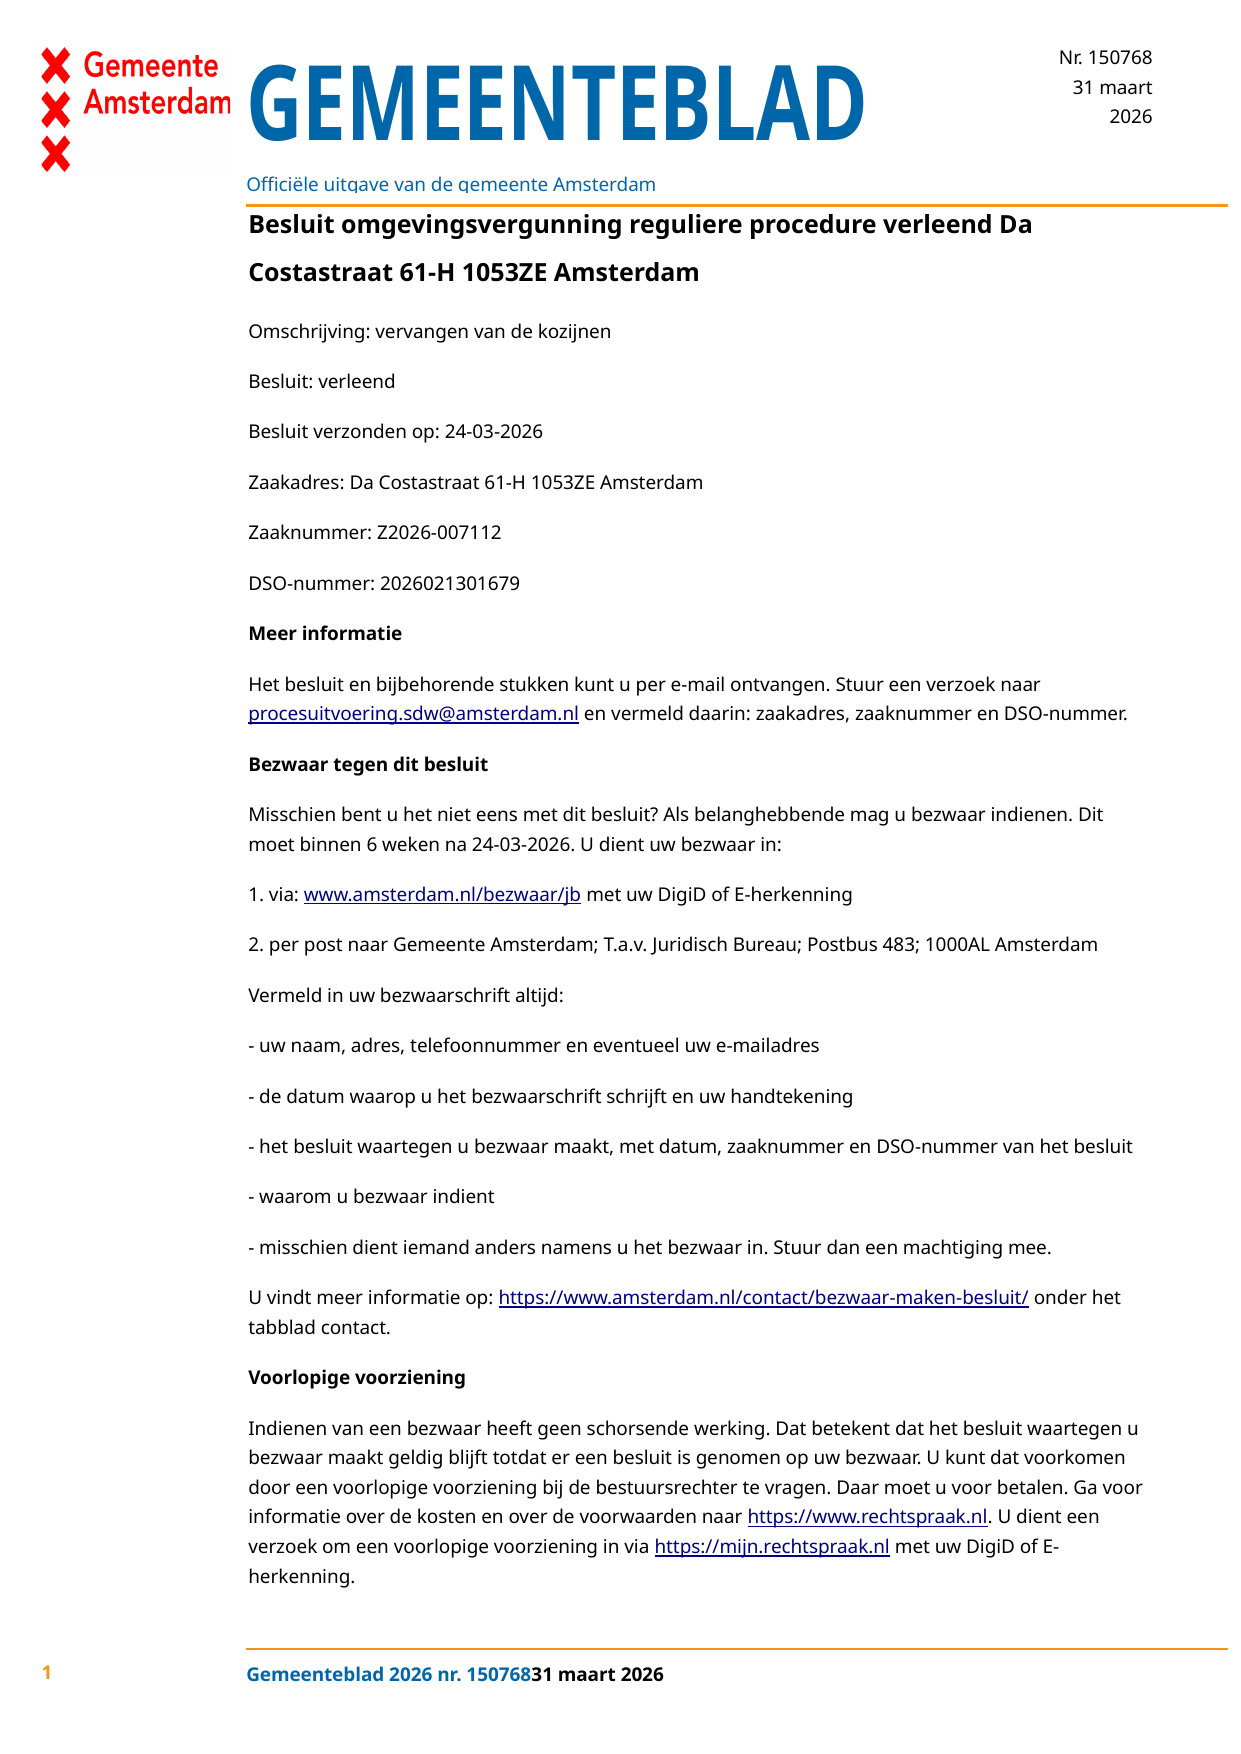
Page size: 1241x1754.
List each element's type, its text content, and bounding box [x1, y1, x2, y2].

text Misschien bent u het niet eens met dit besluit? Als belanghebbende mag u bezwaar indienen. Dit moet binnen 6 weken na 24-03-2026. U dient uw bezwaar in: [248, 801, 1152, 857]
text - waarom u bezwaar indient [248, 1184, 1152, 1209]
text Omschrijving: vervangen van de kozijnen [248, 318, 1152, 344]
text Bezwaar tegen dit besluit [248, 751, 1152, 777]
text Besluit verzonden op: 24-03-2026 [248, 419, 1152, 444]
text Zaakadres: Da Costastraat 61-H 1053ZE Amsterdam [248, 469, 1152, 495]
text Het besluit en bijbehorende stukken kunt u per e-mail ontvangen. Stuur een verzoek naar procesuitvoering.sdw@amsterdam.nl en vermeld daarin: zaakadres, zaaknummer en DSO-nummer. [248, 671, 1152, 726]
text Zaaknummer: Z2026-007112 [248, 519, 1152, 545]
text Besluit: verleend [248, 368, 1152, 394]
picture [41, 47, 231, 172]
text Vermeld in uw bezwaarschrift altijd: [248, 982, 1152, 1008]
text - het besluit waartegen u bezwaar maakt, met datum, zaaknummer en DSO-nummer van het besluit [248, 1133, 1152, 1159]
text U vindt meer informatie op: https://www.amsterdam.nl/contact/bezwaar-maken-besluit/ onder het tabblad contact. [248, 1284, 1152, 1340]
text Besluit omgevingsvergunning reguliere procedure verleend Da Costastraat 61-H 1053ZE Amsterdam [248, 207, 1152, 288]
text Voorlopige voorziening [248, 1364, 1152, 1390]
text - uw naam, adres, telefoonnummer en eventueel uw e-mailadres [248, 1032, 1152, 1058]
text Meer informatie [248, 620, 1152, 646]
text 2. per post naar Gemeente Amsterdam; T.a.v. Juridisch Bureau; Postbus 483; 1000AL Amsterdam [248, 932, 1152, 957]
text - misschien dient iemand anders namens u het bezwaar in. Stuur dan een machtiging mee. [248, 1234, 1152, 1260]
text Indienen van een bezwaar heeft geen schorsende werking. Dat betekent dat het besluit waartegen u bezwaar maakt geldig blijft totdat er een besluit is genomen op uw bezwaar. U kunt dat voorkomen door een voorlopige voorziening bij de bestuursrechter te vragen. Daar moet u voor betalen. Ga voor informatie over de kosten en over de voorwaarden naar https://www.rechtspraak.nl. U dient een verzoek om een voorlopige voorziening in via https://mijn.rechtspraak.nl met uw DigiD of E-herkenning. [248, 1415, 1152, 1589]
text 1. via: www.amsterdam.nl/bezwaar/jb met uw DigiD of E-herkenning [248, 881, 1152, 907]
text DSO-nummer: 2026021301679 [248, 570, 1152, 596]
text - de datum waarop u het bezwaarschrift schrijft en uw handtekening [248, 1083, 1152, 1109]
